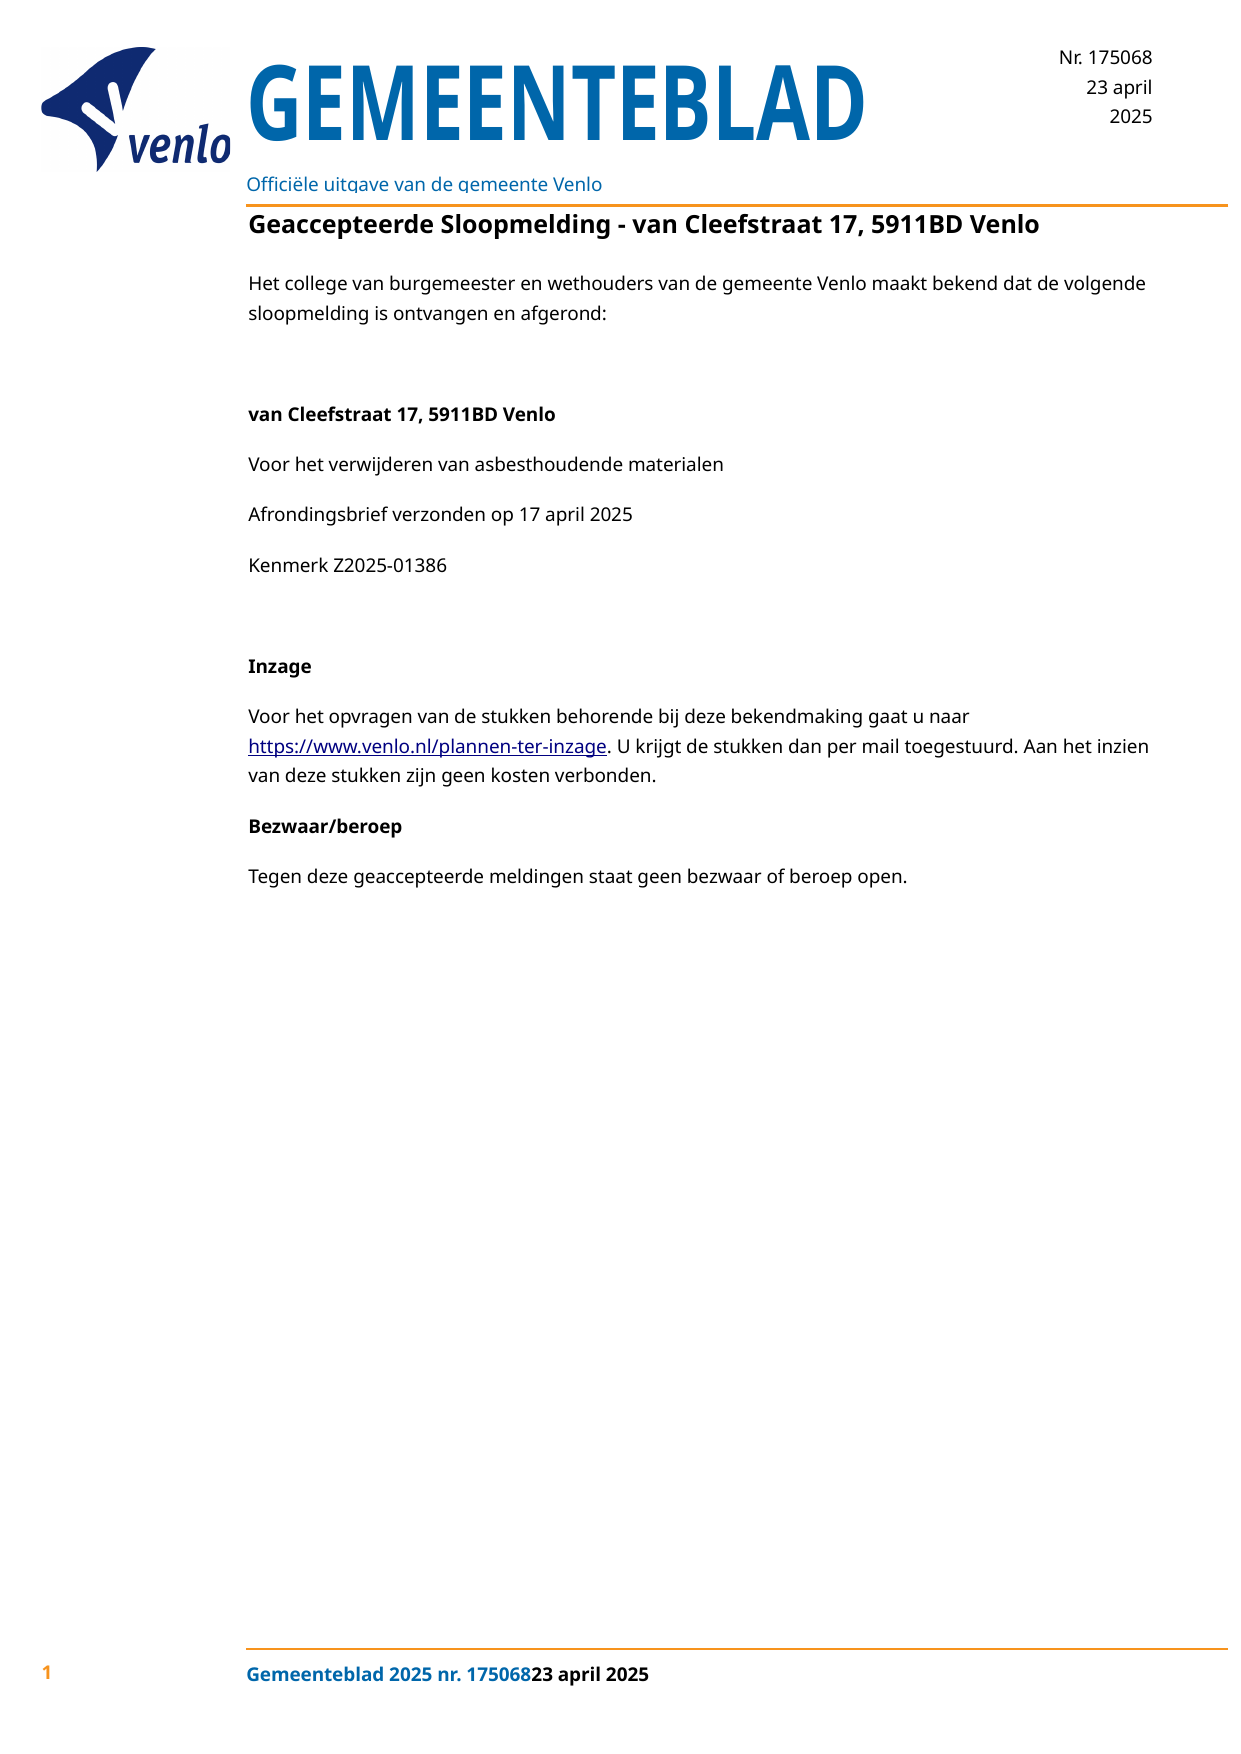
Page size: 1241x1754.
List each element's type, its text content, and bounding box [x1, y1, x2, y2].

text van Cleefstraat 17, 5911BD Venlo [248, 401, 1152, 426]
text Inzage [248, 653, 1152, 678]
text Afrondingsbrief verzonden op 17 april 2025 [248, 502, 1152, 527]
text Bezwaar/beroep [248, 813, 1152, 838]
text Kenmerk Z2025-01386 [248, 552, 1152, 578]
text Tegen deze geaccepteerde meldingen staat geen bezwaar of beroep open. [248, 863, 1152, 889]
text Geaccepteerde Sloopmelding - van Cleefstraat 17, 5911BD Venlo [248, 207, 1152, 241]
text Het college van burgemeester en wethouders van de gemeente Venlo maakt bekend dat de volgende sloopmelding is ontvangen en afgerond: [248, 270, 1152, 326]
text Voor het verwijderen van asbesthoudende materialen [248, 451, 1152, 477]
text Voor het opvragen van de stukken behorende bij deze bekendmaking gaat u naar https://www.venlo.nl/plannen-ter-inzage. U krijgt de stukken dan per mail toegestuurd. Aan het inzien van deze stukken zijn geen kosten verbonden. [248, 703, 1152, 788]
picture [41, 47, 231, 172]
